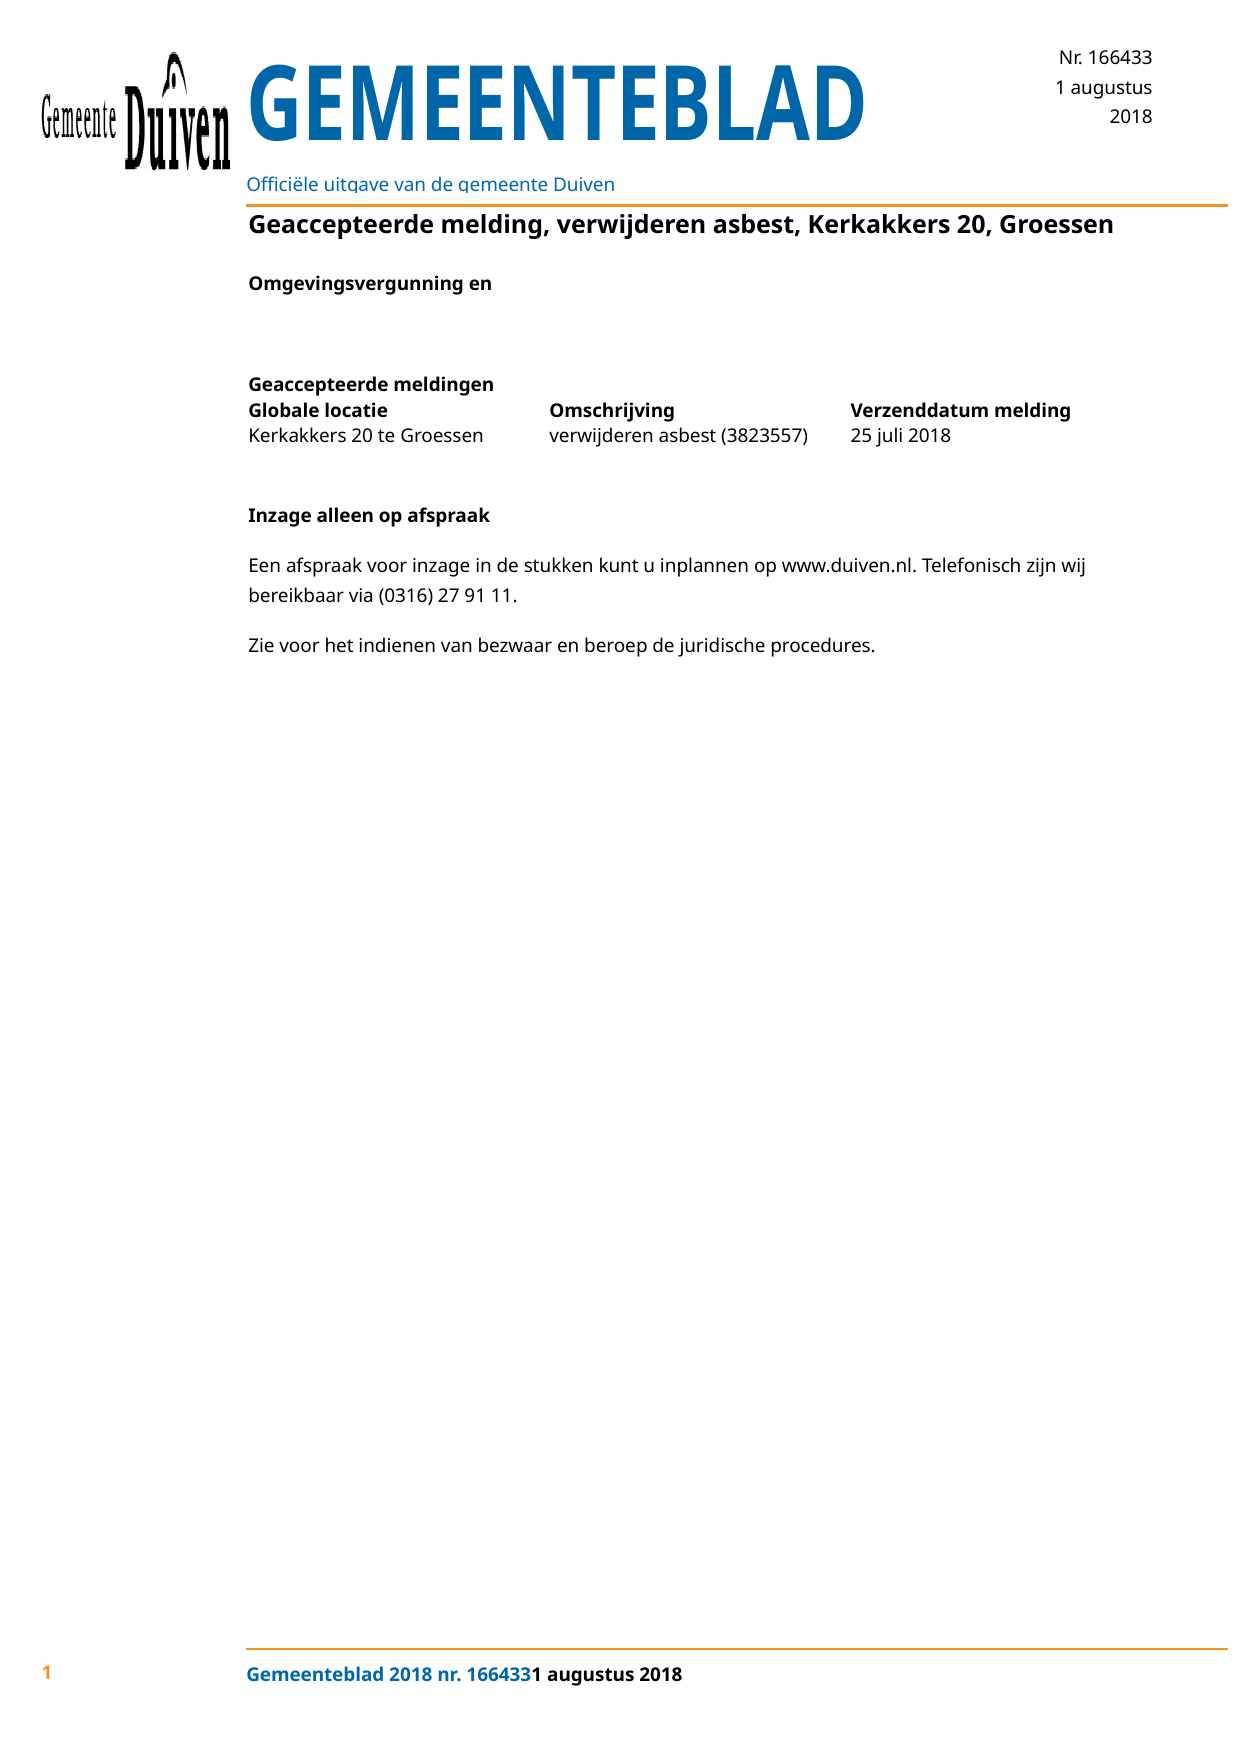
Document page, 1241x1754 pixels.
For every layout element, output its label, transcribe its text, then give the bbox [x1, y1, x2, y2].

text Zie voor het indienen van bezwaar en beroep de juridische procedures. [248, 632, 1152, 658]
table_header [549, 371, 850, 397]
text Een afspraak voor inzage in de stukken kunt u inplannen op www.duiven.nl. Telefonisch zijn wij bereikbaar via (0316) 27 91 11. [248, 552, 1152, 608]
picture [41, 47, 231, 172]
table_cell verwijderen asbest (3823557) [549, 423, 850, 448]
text Inzage alleen op afspraak [248, 502, 1152, 528]
table_header Geaccepteerde meldingen [248, 371, 549, 397]
text Geaccepteerde melding, verwijderen asbest, Kerkakkers 20, Groessen [248, 207, 1152, 241]
table_cell Kerkakkers 20 te Groessen [248, 423, 549, 448]
table_cell Omschrijving [549, 397, 850, 423]
table_cell Globale locatie [248, 397, 549, 423]
text Omgevingsvergunning en [248, 270, 1152, 296]
table_cell 25 juli 2018 [850, 423, 1152, 448]
table_header [850, 371, 1152, 397]
table_cell Verzenddatum melding [850, 397, 1152, 423]
